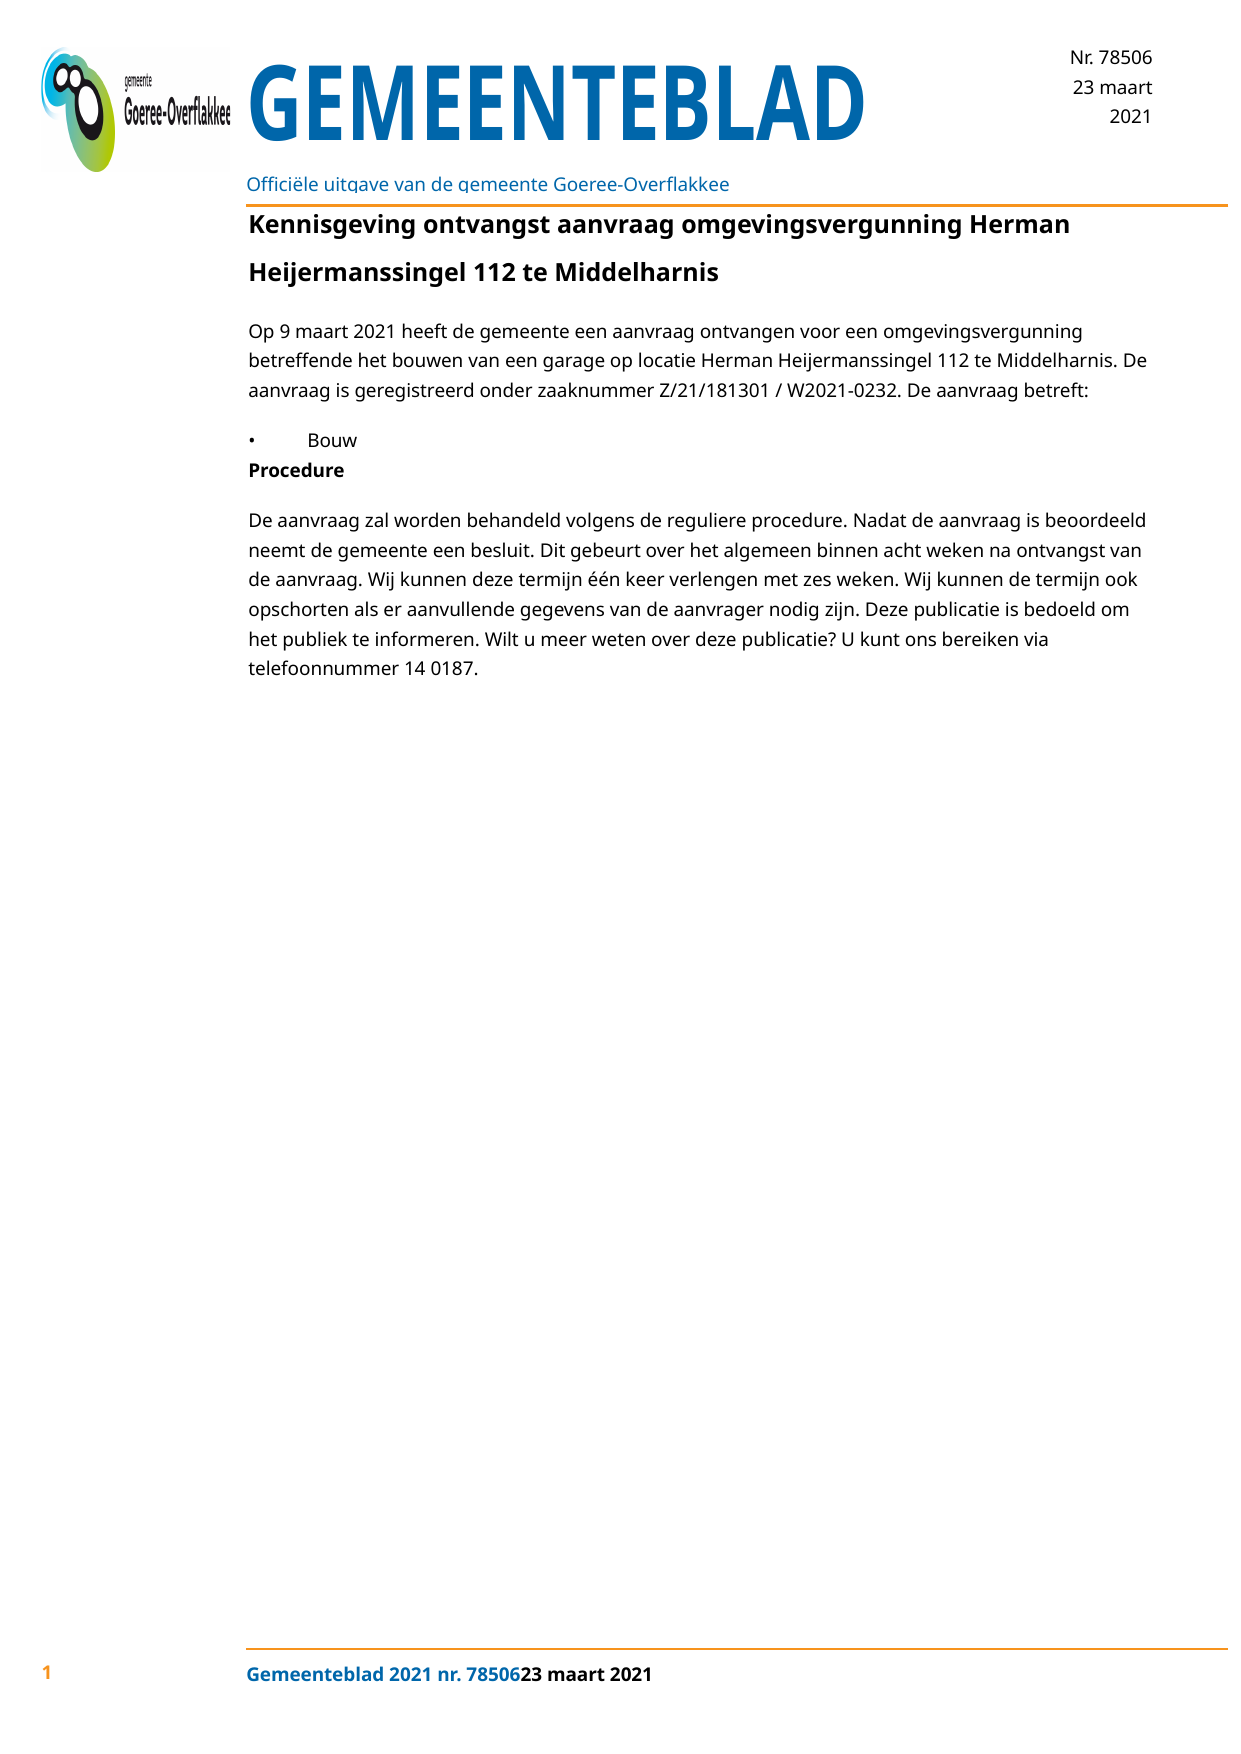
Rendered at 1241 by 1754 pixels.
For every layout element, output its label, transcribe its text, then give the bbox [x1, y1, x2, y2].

text Op 9 maart 2021 heeft de gemeente een aanvraag ontvangen voor een omgevingsvergunning betreffende het bouwen van een garage op locatie Herman Heijermanssingel 112 te Middelharnis. De aanvraag is geregistreerd onder zaaknummer Z/21/181301 / W2021-0232. De aanvraag betreft: [248, 318, 1152, 403]
text De aanvraag zal worden behandeld volgens de reguliere procedure. Nadat de aanvraag is beoordeeld neemt de gemeente een besluit. Dit gebeurt over het algemeen binnen acht weken na ontvangst van de aanvraag. Wij kunnen deze termijn één keer verlengen met zes weken. Wij kunnen de termijn ook opschorten als er aanvullende gegevens van de aanvrager nodig zijn. Deze publicatie is bedoeld om het publiek te informeren. Wilt u meer weten over deze publicatie? U kunt ons bereiken via telefoonnummer 14 0187. [248, 507, 1152, 681]
text Procedure [248, 457, 1152, 483]
list Bouw [248, 427, 1152, 453]
picture [41, 47, 231, 172]
text Kennisgeving ontvangst aanvraag omgevingsvergunning Herman Heijermanssingel 112 te Middelharnis [248, 207, 1152, 288]
